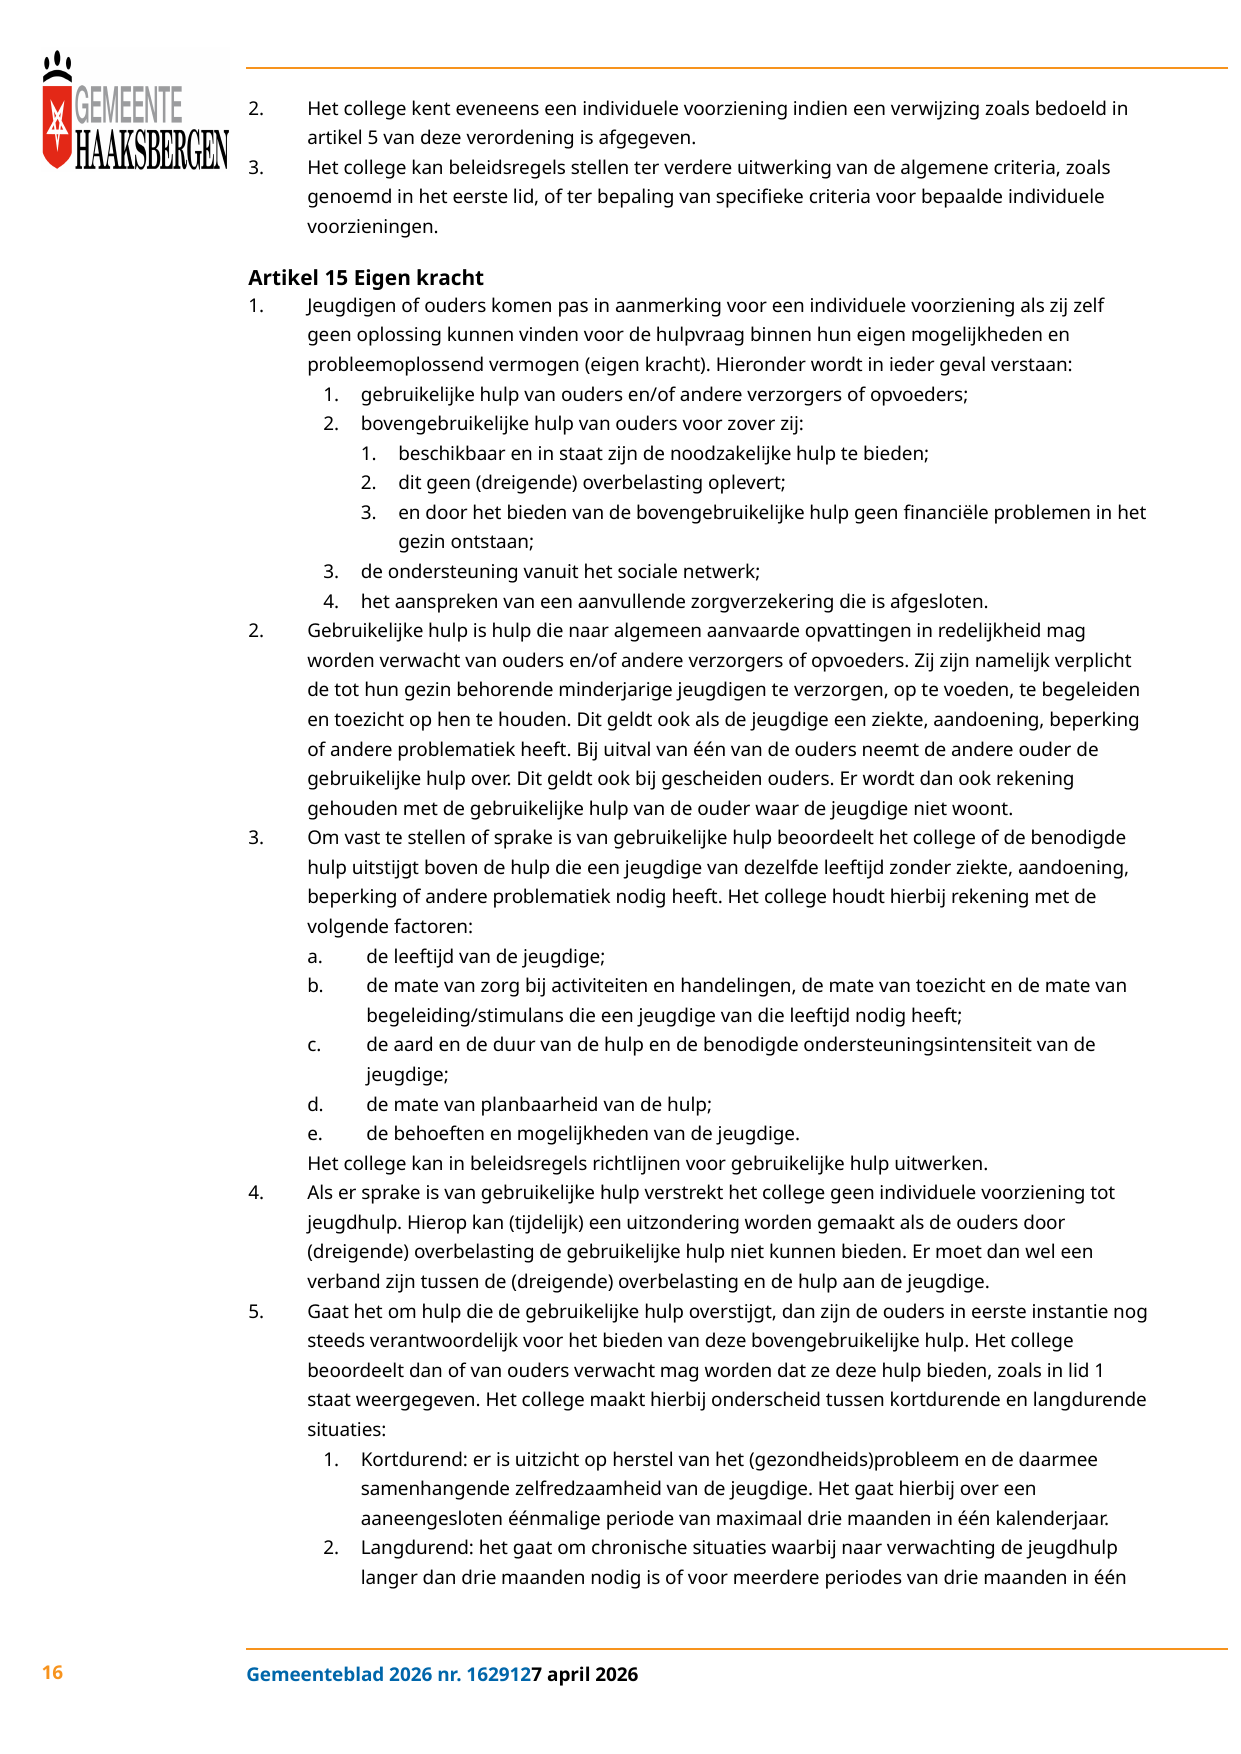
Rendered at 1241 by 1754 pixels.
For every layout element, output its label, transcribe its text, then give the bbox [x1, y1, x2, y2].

list bovengebruikelijke hulp van ouders voor zover zij: [323, 410, 1152, 436]
picture [41, 47, 231, 172]
list Gaat het om hulp die de gebruikelijke hulp overstijgt, dan zijn de ouders in eerste instantie nog steeds verantwoordelijk voor het bieden van deze bovengebruikelijke hulp. Het college beoordeelt dan of van ouders verwacht mag worden dat ze deze hulp bieden, zoals in lid 1 staat weergegeven. Het college maakt hierbij onderscheid tussen kortdurende en langdurende situaties: [248, 1298, 1152, 1442]
list Om vast te stellen of sprake is van gebruikelijke hulp beoordeelt het college of de benodigde hulp uitstijgt boven de hulp die een jeugdige van dezelfde leeftijd zonder ziekte, aandoening, beperking of andere problematiek nodig heeft. Het college houdt hierbij rekening met de volgende factoren: [248, 824, 1152, 939]
list de ondersteuning vanuit het sociale netwerk; [323, 558, 1152, 584]
list Het college kan beleidsregels stellen ter verdere uitwerking van de algemene criteria, zoals genoemd in het eerste lid, of ter bepaling van specifieke criteria voor bepaalde individuele voorzieningen. [248, 154, 1152, 239]
list beschikbaar en in staat zijn de noodzakelijke hulp te bieden; [361, 440, 1152, 466]
list Het college kan in beleidsregels richtlijnen voor gebruikelijke hulp uitwerken. [248, 1150, 1152, 1176]
list Als er sprake is van gebruikelijke hulp verstrekt het college geen individuele voorziening tot jeugdhulp. Hierop kan (tijdelijk) een uitzondering worden gemaakt als de ouders door (dreigende) overbelasting de gebruikelijke hulp niet kunnen bieden. Er moet dan wel een verband zijn tussen de (dreigende) overbelasting en de hulp aan de jeugdige. [248, 1179, 1152, 1294]
text Artikel 15 Eigen kracht [248, 263, 1152, 292]
list Jeugdigen of ouders komen pas in aanmerking voor een individuele voorziening als zij zelf geen oplossing kunnen vinden voor de hulpvraag binnen hun eigen mogelijkheden en probleemoplossend vermogen (eigen kracht). Hieronder wordt in ieder geval verstaan: [248, 292, 1152, 377]
list de mate van planbaarheid van de hulp; [307, 1091, 1152, 1116]
list Het college kent eveneens een individuele voorziening indien een verwijzing zoals bedoeld in artikel 5 van deze verordening is afgegeven. [248, 95, 1152, 150]
list gebruikelijke hulp van ouders en/of andere verzorgers of opvoeders; [323, 381, 1152, 406]
list Kortdurend: er is uitzicht op herstel van het (gezondheids)probleem en de daarmee samenhangende zelfredzaamheid van de jeugdige. Het gaat hierbij over een aaneengesloten éénmalige periode van maximaal drie maanden in één kalenderjaar. [323, 1446, 1152, 1531]
list de aard en de duur van de hulp en de benodigde ondersteuningsintensiteit van de jeugdige; [307, 1032, 1152, 1087]
list de mate van zorg bij activiteiten en handelingen, de mate van toezicht en de mate van begeleiding/stimulans die een jeugdige van die leeftijd nodig heeft; [307, 972, 1152, 1028]
list Gebruikelijke hulp is hulp die naar algemeen aanvaarde opvattingen in redelijkheid mag worden verwacht van ouders en/of andere verzorgers of opvoeders. Zij zijn namelijk verplicht de tot hun gezin behorende minderjarige jeugdigen te verzorgen, op te voeden, te begeleiden en toezicht op hen te houden. Dit geldt ook als de jeugdige een ziekte, aandoening, beperking of andere problematiek heeft. Bij uitval van één van de ouders neemt de andere ouder de gebruikelijke hulp over. Dit geldt ook bij gescheiden ouders. Er wordt dan ook rekening gehouden met de gebruikelijke hulp van de ouder waar de jeugdige niet woont. [248, 617, 1152, 821]
list en door het bieden van de bovengebruikelijke hulp geen financiële problemen in het gezin ontstaan; [361, 499, 1152, 554]
list de leeftijd van de jeugdige; [307, 943, 1152, 968]
list dit geen (dreigende) overbelasting oplevert; [361, 469, 1152, 495]
list het aanspreken van een aanvullende zorgverzekering die is afgesloten. [323, 588, 1152, 613]
list de behoeften en mogelijkheden van de jeugdige. [307, 1120, 1152, 1146]
list Langdurend: het gaat om chronische situaties waarbij naar verwachting de jeugdhulp langer dan drie maanden nodig is of voor meerdere periodes van drie maanden in één [323, 1534, 1152, 1590]
